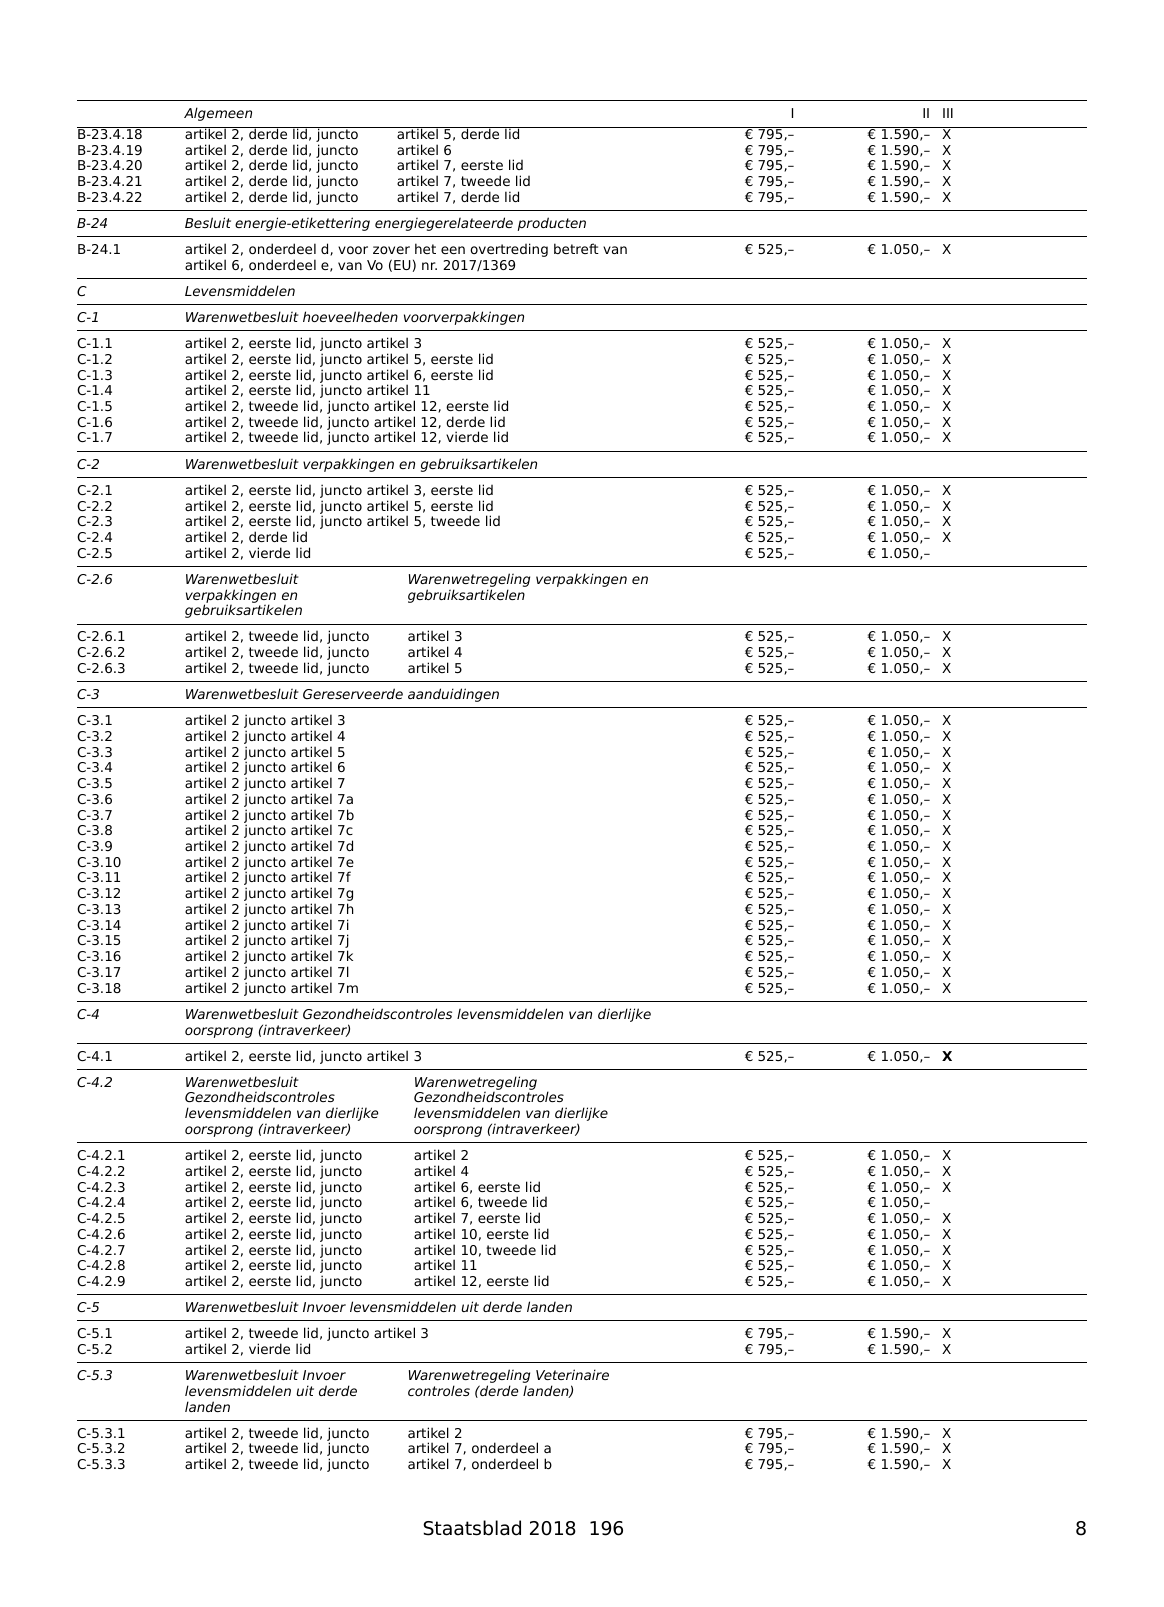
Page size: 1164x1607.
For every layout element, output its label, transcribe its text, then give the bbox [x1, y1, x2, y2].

table_header Algemeen [179, 101, 679, 127]
table_cell € 525,– [679, 823, 800, 839]
table_cell C-3.10 [77, 855, 178, 870]
table_cell C-1.2 [77, 352, 178, 367]
table_cell Warenwetbesluit Gezondheidscontroles levensmiddelen van dierlijke oorsprong (intraverkeer) [179, 1070, 408, 1142]
table_cell € 1.050,– [800, 352, 936, 367]
table_cell Warenwetbesluit Invoer levensmiddelen uit derde landen [179, 1295, 679, 1320]
table_cell X [936, 918, 1087, 933]
table_cell X [936, 792, 1087, 807]
table_cell € 1.050,– [800, 399, 936, 414]
table_cell € 1.050,– [800, 1242, 936, 1258]
table_cell C-3.11 [77, 870, 178, 886]
table_cell X [936, 128, 1087, 142]
table_cell € 525,– [679, 1179, 800, 1195]
table_cell C-3.3 [77, 745, 178, 760]
table_cell [679, 305, 800, 330]
table_cell C-5.1 [77, 1321, 178, 1342]
table_cell X [936, 1044, 1087, 1069]
table_cell € 795,– [679, 190, 800, 210]
table_cell C-1.5 [77, 399, 178, 414]
table_cell € 795,– [679, 174, 800, 189]
table_cell € 1.050,– [800, 514, 936, 530]
table_cell artikel 2, eerste lid, juncto artikel 11 [179, 383, 679, 399]
table_cell € 525,– [679, 237, 800, 278]
table_cell artikel 2, tweede lid, juncto [179, 645, 401, 661]
table_cell € 1.590,– [800, 158, 936, 174]
table_cell [800, 1295, 936, 1320]
table_cell € 525,– [679, 625, 800, 645]
table_cell artikel 2 juncto artikel 7c [179, 823, 679, 839]
table_cell € 1.050,– [800, 886, 936, 902]
table_cell [679, 1070, 800, 1142]
table_cell [936, 546, 1087, 566]
table_cell artikel 2 juncto artikel 7h [179, 902, 679, 917]
table_cell artikel 2, tweede lid, juncto artikel 12, eerste lid [179, 399, 679, 414]
table_cell [936, 1195, 1087, 1211]
table_cell X [936, 430, 1087, 451]
table_cell artikel 2 juncto artikel 3 [179, 708, 679, 729]
table_cell artikel 7, tweede lid [391, 174, 679, 189]
table_cell € 525,– [679, 980, 800, 1001]
table_cell X [936, 1421, 1087, 1441]
table_header [77, 101, 178, 127]
table_cell artikel 5, derde lid [391, 128, 679, 142]
table_cell € 525,– [679, 808, 800, 823]
table_cell € 1.050,– [800, 1258, 936, 1274]
table_cell [800, 682, 936, 707]
table_cell € 795,– [679, 1457, 800, 1473]
table_cell X [936, 745, 1087, 760]
table_cell € 1.590,– [800, 174, 936, 189]
table_cell [936, 211, 1087, 236]
table_cell X [936, 478, 1087, 498]
table_cell artikel 2, tweede lid, juncto artikel 12, derde lid [179, 415, 679, 430]
table_cell € 1.050,– [800, 1179, 936, 1195]
table_cell € 1.050,– [800, 729, 936, 744]
table_cell X [936, 1227, 1087, 1242]
table_cell artikel 2 juncto artikel 7d [179, 839, 679, 854]
table_cell [679, 1363, 800, 1420]
table_cell X [936, 142, 1087, 158]
table_cell artikel 7, eerste lid [391, 158, 679, 174]
table_cell € 1.050,– [800, 645, 936, 661]
table_cell X [936, 1258, 1087, 1274]
table_cell C-2.1 [77, 478, 178, 498]
table_cell [800, 1070, 936, 1142]
table_cell C-4.2.3 [77, 1179, 178, 1195]
table_header I [679, 101, 800, 127]
table_cell artikel 2 juncto artikel 6 [179, 760, 679, 776]
table_cell € 525,– [679, 1195, 800, 1211]
table_cell artikel 2 juncto artikel 7g [179, 886, 679, 902]
table_cell artikel 2, eerste lid, juncto artikel 3 [179, 331, 679, 352]
table_cell € 1.050,– [800, 708, 936, 729]
table_cell artikel 2, eerste lid, juncto [179, 1164, 408, 1179]
table_cell artikel 2 juncto artikel 4 [179, 729, 679, 744]
table_cell C-3.5 [77, 776, 178, 792]
table_cell C [77, 279, 178, 304]
table_cell artikel 5 [401, 661, 679, 681]
table_cell artikel 2, onderdeel d, voor zover het een overtreding betreft van artikel 6, onderdeel e, van Vo (EU) nr. 2017/1369 [179, 237, 679, 278]
table_cell C-4.2.1 [77, 1143, 178, 1164]
table_cell € 525,– [679, 530, 800, 546]
table_cell X [936, 1274, 1087, 1294]
table_cell artikel 2, tweede lid, juncto [179, 625, 401, 645]
table_cell artikel 2, eerste lid, juncto [179, 1143, 408, 1164]
table_cell X [936, 530, 1087, 546]
table_cell € 1.590,– [800, 1457, 936, 1473]
table_cell € 525,– [679, 514, 800, 530]
table_cell € 1.050,– [800, 546, 936, 566]
table_cell artikel 2, eerste lid, juncto [179, 1274, 408, 1294]
table_cell € 525,– [679, 430, 800, 451]
table_cell [936, 1002, 1087, 1043]
table_cell € 1.050,– [800, 1211, 936, 1227]
table_cell € 525,– [679, 933, 800, 949]
table_cell artikel 2 juncto artikel 7a [179, 792, 679, 807]
table_cell Levensmiddelen [179, 279, 679, 304]
table_cell € 1.590,– [800, 1321, 936, 1342]
table_cell € 525,– [679, 918, 800, 933]
table_cell € 525,– [679, 399, 800, 414]
table_cell X [936, 415, 1087, 430]
table_cell [800, 567, 936, 623]
table_cell B-23.4.22 [77, 190, 178, 210]
table_cell B-23.4.19 [77, 142, 178, 158]
table_cell artikel 2, vierde lid [179, 1342, 679, 1362]
table_cell C-1.3 [77, 368, 178, 383]
table_cell C-2.6.2 [77, 645, 178, 661]
table_cell X [936, 1441, 1087, 1457]
table_cell X [936, 729, 1087, 744]
table_cell Warenwetregeling Gezondheidscontroles levensmiddelen van dierlijke oorsprong (intraverkeer) [408, 1070, 679, 1142]
table_cell € 1.050,– [800, 661, 936, 681]
table_cell C-5.3 [77, 1363, 178, 1420]
table_cell artikel 4 [408, 1164, 679, 1179]
table_header III [936, 101, 1087, 127]
table_cell € 525,– [679, 368, 800, 383]
table_cell artikel 2, eerste lid, juncto [179, 1195, 408, 1211]
table_cell artikel 2, tweede lid, juncto [179, 661, 401, 681]
table_cell X [936, 1179, 1087, 1195]
table_cell [679, 567, 800, 623]
table_cell € 525,– [679, 708, 800, 729]
table_cell [679, 452, 800, 477]
table_cell artikel 2 juncto artikel 7b [179, 808, 679, 823]
table_cell € 525,– [679, 760, 800, 776]
table_cell € 795,– [679, 158, 800, 174]
table_cell artikel 2, derde lid [179, 530, 679, 546]
table_cell C-3.17 [77, 965, 178, 980]
table_cell € 525,– [679, 498, 800, 514]
table_cell Warenwetbesluit Gereserveerde aanduidingen [179, 682, 679, 707]
table_cell € 1.050,– [800, 980, 936, 1001]
table_cell artikel 2, eerste lid, juncto artikel 3, eerste lid [179, 478, 679, 498]
table_cell C-2.3 [77, 514, 178, 530]
table_cell € 1.050,– [800, 855, 936, 870]
table_cell X [936, 902, 1087, 917]
table_cell € 525,– [679, 902, 800, 917]
table_cell € 1.050,– [800, 823, 936, 839]
table_cell C-3.7 [77, 808, 178, 823]
table_cell C-3.12 [77, 886, 178, 902]
table_cell € 795,– [679, 1441, 800, 1457]
table_cell [800, 305, 936, 330]
table_cell € 525,– [679, 1211, 800, 1227]
table_cell C-4.2.8 [77, 1258, 178, 1274]
table_cell C-2.4 [77, 530, 178, 546]
table_cell € 525,– [679, 745, 800, 760]
table_cell C-3.4 [77, 760, 178, 776]
table_cell C-5.2 [77, 1342, 178, 1362]
table_cell € 1.050,– [800, 902, 936, 917]
table_cell C-4.2.6 [77, 1227, 178, 1242]
table_cell artikel 2, tweede lid, juncto [179, 1457, 401, 1473]
table_cell artikel 2, derde lid, juncto [179, 174, 391, 189]
table_cell [800, 452, 936, 477]
table_cell [936, 567, 1087, 623]
table_cell C-4.2.7 [77, 1242, 178, 1258]
table_cell Warenwetbesluit Gezondheidscontroles levensmiddelen van dierlijke oorsprong (intraverkeer) [179, 1002, 679, 1043]
table_cell X [936, 1342, 1087, 1362]
table_cell X [936, 174, 1087, 189]
table_cell € 1.590,– [800, 128, 936, 142]
table_cell artikel 2, eerste lid, juncto [179, 1211, 408, 1227]
table_cell X [936, 933, 1087, 949]
table_cell Warenwetregeling Veterinaire controles (derde landen) [401, 1363, 679, 1420]
table_cell artikel 10, eerste lid [408, 1227, 679, 1242]
table_cell Warenwetbesluit Invoer levensmiddelen uit derde landen [179, 1363, 401, 1420]
table_cell C-1.1 [77, 331, 178, 352]
table_cell artikel 2 juncto artikel 7k [179, 949, 679, 965]
table_cell artikel 2, eerste lid, juncto artikel 6, eerste lid [179, 368, 679, 383]
table_cell € 525,– [679, 1044, 800, 1069]
table_cell € 525,– [679, 1227, 800, 1242]
table_cell € 1.050,– [800, 478, 936, 498]
table_cell € 525,– [679, 478, 800, 498]
table_cell € 1.050,– [800, 745, 936, 760]
table_cell artikel 11 [408, 1258, 679, 1274]
table_cell C-3.6 [77, 792, 178, 807]
table_cell € 1.050,– [800, 808, 936, 823]
table_cell C-5 [77, 1295, 178, 1320]
table_cell C-1 [77, 305, 178, 330]
table_cell € 525,– [679, 383, 800, 399]
table_cell C-4.1 [77, 1044, 178, 1069]
table_cell artikel 2, derde lid, juncto [179, 128, 391, 142]
table_cell [679, 1295, 800, 1320]
table_cell € 1.050,– [800, 237, 936, 278]
table_cell artikel 2, tweede lid, juncto artikel 12, vierde lid [179, 430, 679, 451]
table_cell X [936, 368, 1087, 383]
table_cell C-3.8 [77, 823, 178, 839]
table_cell [679, 279, 800, 304]
table_cell X [936, 823, 1087, 839]
table_cell [936, 1363, 1087, 1420]
table_cell C-3.13 [77, 902, 178, 917]
table_cell C-2.6.1 [77, 625, 178, 645]
table_cell artikel 2, derde lid, juncto [179, 158, 391, 174]
table_cell artikel 2, eerste lid, juncto [179, 1258, 408, 1274]
table_cell € 525,– [679, 776, 800, 792]
table_cell X [936, 776, 1087, 792]
table_cell [800, 1002, 936, 1043]
table_cell C-2 [77, 452, 178, 477]
table_cell € 1.050,– [800, 933, 936, 949]
table_cell B-23.4.18 [77, 128, 178, 142]
table_cell X [936, 514, 1087, 530]
table_cell B-24.1 [77, 237, 178, 278]
table_cell Warenwetregeling verpakkingen en gebruiksartikelen [401, 567, 679, 623]
table_cell € 1.050,– [800, 415, 936, 430]
table_cell X [936, 645, 1087, 661]
table_cell artikel 2, tweede lid, juncto [179, 1421, 401, 1441]
table_cell artikel 10, tweede lid [408, 1242, 679, 1258]
table_cell X [936, 383, 1087, 399]
table_cell artikel 2 juncto artikel 7 [179, 776, 679, 792]
table_cell € 1.050,– [800, 368, 936, 383]
table_cell X [936, 855, 1087, 870]
table_cell X [936, 1143, 1087, 1164]
table_cell X [936, 237, 1087, 278]
table_cell artikel 3 [401, 625, 679, 645]
table_cell € 795,– [679, 142, 800, 158]
table_cell X [936, 839, 1087, 854]
table_cell € 1.050,– [800, 1195, 936, 1211]
table_cell X [936, 965, 1087, 980]
table_cell C-3.2 [77, 729, 178, 744]
table_cell € 525,– [679, 1274, 800, 1294]
table_cell C-3.18 [77, 980, 178, 1001]
table_cell € 525,– [679, 1143, 800, 1164]
table_cell artikel 7, eerste lid [408, 1211, 679, 1227]
table_cell C-1.7 [77, 430, 178, 451]
table_cell X [936, 949, 1087, 965]
table_cell X [936, 625, 1087, 645]
table_cell € 1.050,– [800, 430, 936, 451]
table_cell X [936, 1242, 1087, 1258]
table_cell artikel 2 juncto artikel 7j [179, 933, 679, 949]
table_cell [936, 1295, 1087, 1320]
table_cell [679, 211, 800, 236]
table_cell € 1.050,– [800, 760, 936, 776]
table_cell [936, 452, 1087, 477]
table_cell [800, 211, 936, 236]
table_cell B-23.4.20 [77, 158, 178, 174]
table_cell € 1.050,– [800, 839, 936, 854]
table_cell artikel 2, tweede lid, juncto [179, 1441, 401, 1457]
table_cell artikel 6, tweede lid [408, 1195, 679, 1211]
table_cell € 1.050,– [800, 498, 936, 514]
table_cell € 1.050,– [800, 331, 936, 352]
table_cell C-3.16 [77, 949, 178, 965]
table_cell C-4.2.2 [77, 1164, 178, 1179]
table_cell X [936, 980, 1087, 1001]
table_cell € 1.050,– [800, 918, 936, 933]
table_cell € 525,– [679, 645, 800, 661]
table_cell C-4.2 [77, 1070, 178, 1142]
table_cell B-23.4.21 [77, 174, 178, 189]
table_cell € 1.050,– [800, 383, 936, 399]
table_cell X [936, 1457, 1087, 1473]
table_cell artikel 2 juncto artikel 7l [179, 965, 679, 980]
table_cell € 1.050,– [800, 1227, 936, 1242]
table_cell artikel 2, vierde lid [179, 546, 679, 566]
table_cell X [936, 886, 1087, 902]
table_cell Besluit energie-etikettering energiegerelateerde producten [179, 211, 679, 236]
table_cell artikel 6 [391, 142, 679, 158]
table_cell [936, 305, 1087, 330]
table_cell C-2.6.3 [77, 661, 178, 681]
table_cell X [936, 808, 1087, 823]
table_cell € 525,– [679, 870, 800, 886]
table_cell € 1.050,– [800, 965, 936, 980]
table_cell € 1.590,– [800, 190, 936, 210]
table_cell € 1.590,– [800, 1421, 936, 1441]
table_cell € 1.590,– [800, 1441, 936, 1457]
table_cell C-3.14 [77, 918, 178, 933]
table_cell € 795,– [679, 1321, 800, 1342]
table_cell € 1.050,– [800, 949, 936, 965]
table_cell Warenwetbesluit verpakkingen en gebruiksartikelen [179, 452, 679, 477]
table_cell C-3.9 [77, 839, 178, 854]
table_cell € 1.590,– [800, 142, 936, 158]
table_cell € 1.050,– [800, 870, 936, 886]
table_cell X [936, 870, 1087, 886]
table_cell € 795,– [679, 1421, 800, 1441]
table_cell artikel 2 [408, 1143, 679, 1164]
table_cell [800, 1363, 936, 1420]
table_cell artikel 2 juncto artikel 7e [179, 855, 679, 870]
table_cell artikel 2 [401, 1421, 679, 1441]
table_cell C-2.2 [77, 498, 178, 514]
table_cell X [936, 331, 1087, 352]
table_cell C-1.4 [77, 383, 178, 399]
table_cell € 1.590,– [800, 1342, 936, 1362]
table_cell artikel 2 juncto artikel 7i [179, 918, 679, 933]
table_cell € 1.050,– [800, 625, 936, 645]
table_cell artikel 12, eerste lid [408, 1274, 679, 1294]
table_cell X [936, 760, 1087, 776]
table_cell artikel 2, eerste lid, juncto [179, 1227, 408, 1242]
table_cell artikel 2, eerste lid, juncto [179, 1242, 408, 1258]
table_header II [800, 101, 936, 127]
table_cell € 525,– [679, 1258, 800, 1274]
table_cell artikel 2, eerste lid, juncto artikel 5, eerste lid [179, 352, 679, 367]
table_cell [936, 1070, 1087, 1142]
table_cell € 525,– [679, 792, 800, 807]
table_cell € 1.050,– [800, 1164, 936, 1179]
table_cell € 525,– [679, 965, 800, 980]
table_cell X [936, 399, 1087, 414]
table_cell C-4 [77, 1002, 178, 1043]
table_cell € 525,– [679, 352, 800, 367]
table_cell € 525,– [679, 949, 800, 965]
table_cell artikel 2, tweede lid, juncto artikel 3 [179, 1321, 679, 1342]
table_cell C-2.6 [77, 567, 178, 623]
table_cell € 525,– [679, 1164, 800, 1179]
table_cell C-4.2.4 [77, 1195, 178, 1211]
table_cell [679, 1002, 800, 1043]
table_cell C-3.1 [77, 708, 178, 729]
table_cell [679, 682, 800, 707]
table_cell artikel 2 juncto artikel 7f [179, 870, 679, 886]
table_cell C-2.5 [77, 546, 178, 566]
table_cell € 525,– [679, 1242, 800, 1258]
table_cell artikel 2 juncto artikel 7m [179, 980, 679, 1001]
table_cell C-4.2.5 [77, 1211, 178, 1227]
table_cell € 525,– [679, 415, 800, 430]
table_cell € 1.050,– [800, 1274, 936, 1294]
table_cell X [936, 498, 1087, 514]
table_cell artikel 2, eerste lid, juncto [179, 1179, 408, 1195]
table_cell artikel 2, derde lid, juncto [179, 142, 391, 158]
table_cell artikel 7, onderdeel a [401, 1441, 679, 1457]
table_cell artikel 6, eerste lid [408, 1179, 679, 1195]
table_cell € 525,– [679, 855, 800, 870]
table_cell X [936, 708, 1087, 729]
table_cell € 1.050,– [800, 530, 936, 546]
table_cell X [936, 1321, 1087, 1342]
table_cell X [936, 352, 1087, 367]
table_cell X [936, 1164, 1087, 1179]
table_cell X [936, 190, 1087, 210]
table_cell artikel 2, eerste lid, juncto artikel 5, tweede lid [179, 514, 679, 530]
table_cell C-3 [77, 682, 178, 707]
table_cell [800, 279, 936, 304]
table_cell € 795,– [679, 128, 800, 142]
table_cell [936, 682, 1087, 707]
table_cell X [936, 661, 1087, 681]
table_cell X [936, 158, 1087, 174]
table_cell Warenwetbesluit verpakkingen en gebruiksartikelen [179, 567, 401, 623]
table_cell € 525,– [679, 331, 800, 352]
table_cell X [936, 1211, 1087, 1227]
table_cell € 525,– [679, 661, 800, 681]
table_cell € 525,– [679, 839, 800, 854]
table_cell € 795,– [679, 1342, 800, 1362]
table_cell B-24 [77, 211, 178, 236]
table_cell € 525,– [679, 546, 800, 566]
table_cell € 1.050,– [800, 792, 936, 807]
table_cell C-5.3.3 [77, 1457, 178, 1473]
table_cell artikel 2, eerste lid, juncto artikel 3 [179, 1044, 679, 1069]
table_cell [936, 279, 1087, 304]
table_cell C-3.15 [77, 933, 178, 949]
table_cell € 525,– [679, 729, 800, 744]
table_cell artikel 2, eerste lid, juncto artikel 5, eerste lid [179, 498, 679, 514]
table_cell C-4.2.9 [77, 1274, 178, 1294]
table_cell Warenwetbesluit hoeveelheden voorverpakkingen [179, 305, 679, 330]
table_cell artikel 7, derde lid [391, 190, 679, 210]
table_cell artikel 4 [401, 645, 679, 661]
table_cell C-1.6 [77, 415, 178, 430]
table_cell artikel 7, onderdeel b [401, 1457, 679, 1473]
table_cell C-5.3.2 [77, 1441, 178, 1457]
table_cell artikel 2, derde lid, juncto [179, 190, 391, 210]
table_cell € 525,– [679, 886, 800, 902]
table_cell € 1.050,– [800, 776, 936, 792]
table_cell € 1.050,– [800, 1143, 936, 1164]
table_cell C-5.3.1 [77, 1421, 178, 1441]
table_cell € 1.050,– [800, 1044, 936, 1069]
table_cell artikel 2 juncto artikel 5 [179, 745, 679, 760]
